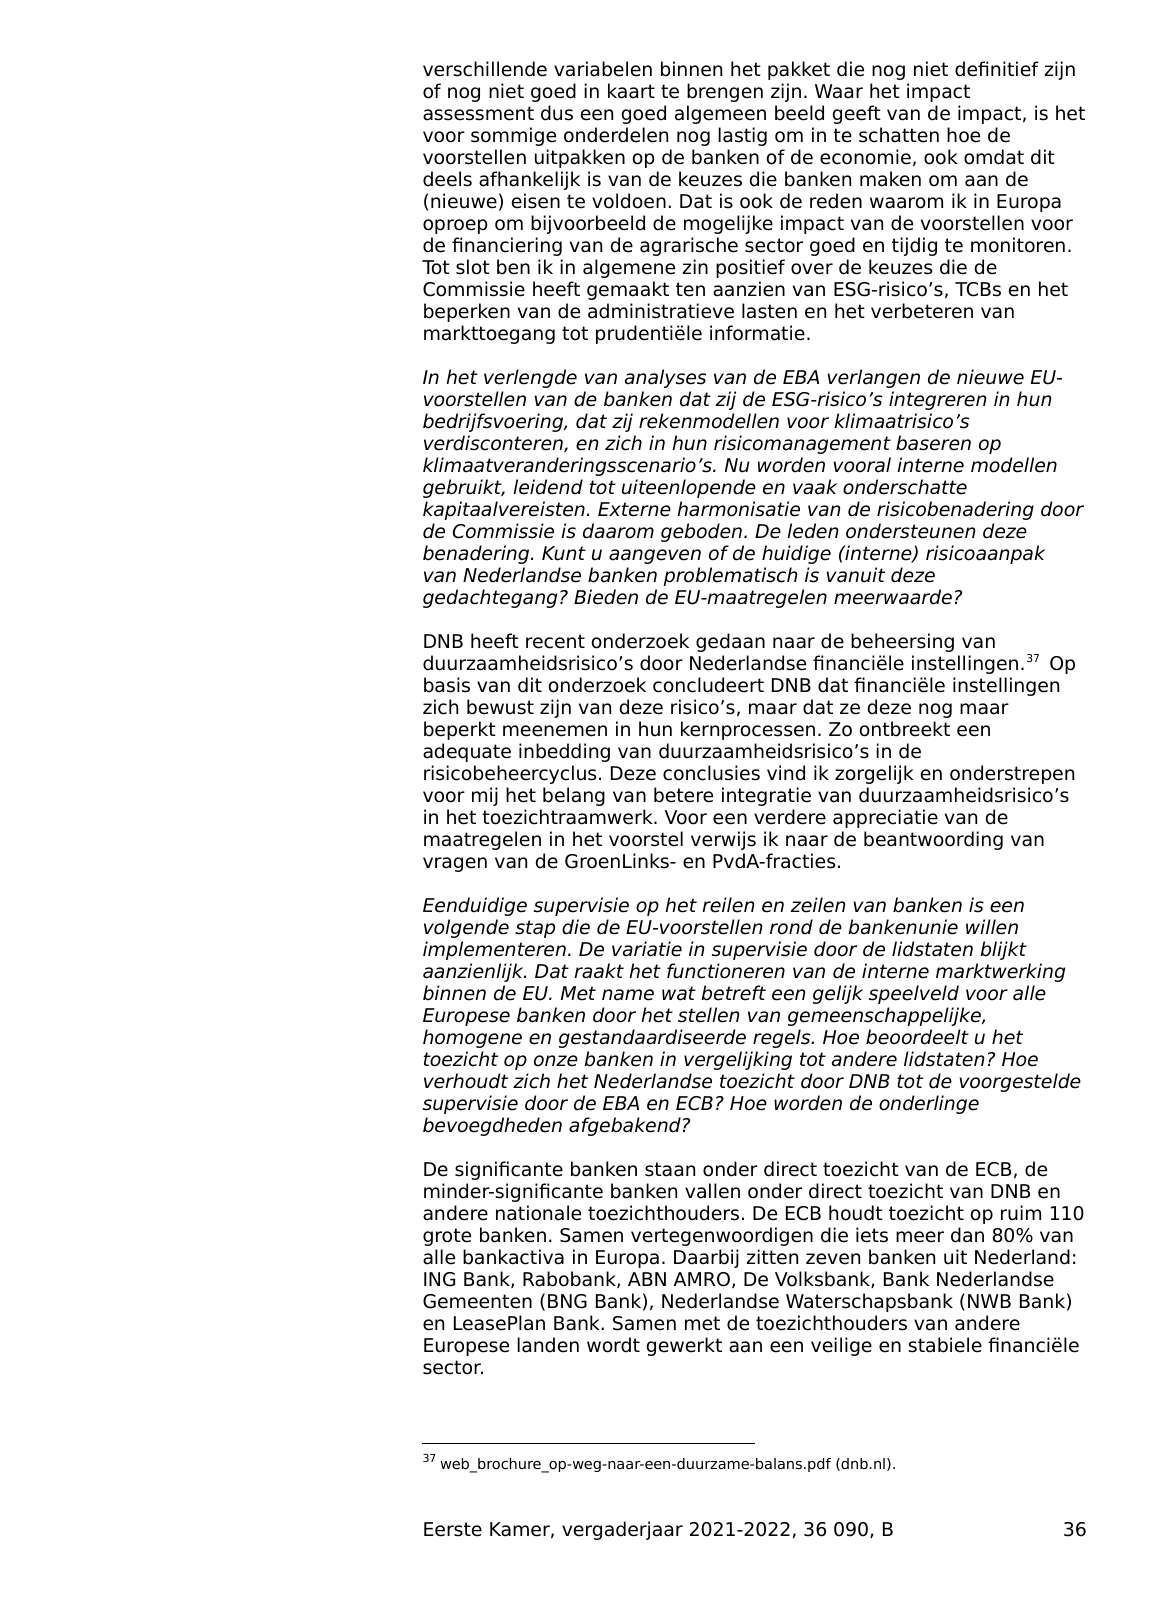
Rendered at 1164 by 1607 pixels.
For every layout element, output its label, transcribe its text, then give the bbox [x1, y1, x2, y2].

text De significante banken staan onder direct toezicht van de ECB, de minder-significante banken vallen onder direct toezicht van DNB en andere nationale toezichthouders. De ECB houdt toezicht op ruim 110 grote banken. Samen vertegenwoordigen die iets meer dan 80% van alle bankactiva in Europa. Daarbij zitten zeven banken uit Nederland: ING Bank, Rabobank, ABN AMRO, De Volksbank, Bank Nederlandse Gemeenten (BNG Bank), Nederlandse Waterschapsbank (NWB Bank) en LeasePlan Bank. Samen met de toezichthouders van andere Europese landen wordt gewerkt aan een veilige en stabiele financiële sector. [422, 1159, 1087, 1379]
text verschillende variabelen binnen het pakket die nog niet definitief zijn of nog niet goed in kaart te brengen zijn. Waar het impact assessment dus een goed algemeen beeld geeft van de impact, is het voor sommige onderdelen nog lastig om in te schatten hoe de voorstellen uitpakken op de banken of de economie, ook omdat dit deels afhankelijk is van de keuzes die banken maken om aan de (nieuwe) eisen te voldoen. Dat is ook de reden waarom ik in Europa oproep om bijvoorbeeld de mogelijke impact van de voorstellen voor de financiering van de agrarische sector goed en tijdig te monitoren. Tot slot ben ik in algemene zin positief over de keuzes die de Commissie heeft gemaakt ten aanzien van ESG-risico’s, TCBs en het beperken van de administratieve lasten en het verbeteren van markttoegang tot prudentiële informatie. [422, 59, 1087, 345]
text web_brochure_op-weg-naar-een-duurzame-balans.pdf (dnb.nl). [422, 1452, 1087, 1474]
text Eenduidige supervisie op het reilen en zeilen van banken is een volgende stap die de EU-voorstellen rond de bankenunie willen implementeren. De variatie in supervisie door de lidstaten blijkt aanzienlijk. Dat raakt het functioneren van de interne marktwerking binnen de EU. Met name wat betreft een gelijk speelveld voor alle Europese banken door het stellen van gemeenschappelijke, homogene en gestandaardiseerde regels. Hoe beoordeelt u het toezicht op onze banken in vergelijking tot andere lidstaten? Hoe verhoudt zich het Nederlandse toezicht door DNB tot de voorgestelde supervisie door de EBA en ECB? Hoe worden de onderlinge bevoegdheden afgebakend? [422, 895, 1087, 1137]
text In het verlengde van analyses van de EBA verlangen de nieuwe EU-voorstellen van de banken dat zij de ESG-risico’s integreren in hun bedrijfsvoering, dat zij rekenmodellen voor klimaatrisico’s verdisconteren, en zich in hun risicomanagement baseren op klimaatveranderingsscenario’s. Nu worden vooral interne modellen gebruikt, leidend tot uiteenlopende en vaak onderschatte kapitaalvereisten. Externe harmonisatie van de risicobenadering door de Commissie is daarom geboden. De leden ondersteunen deze benadering. Kunt u aangeven of de huidige (interne) risicoaanpak van Nederlandse banken problematisch is vanuit deze gedachtegang? Bieden de EU-maatregelen meerwaarde? [422, 367, 1087, 609]
text DNB heeft recent onderzoek gedaan naar de beheersing van duurzaamheidsrisico’s door Nederlandse financiële instellingen. Op basis van dit onderzoek concludeert DNB dat financiële instellingen zich bewust zijn van deze risico’s, maar dat ze deze nog maar beperkt meenemen in hun kernprocessen. Zo ontbreekt een adequate inbedding van duurzaamheidsrisico’s in de risicobeheercyclus. Deze conclusies vind ik zorgelijk en onderstrepen voor mij het belang van betere integratie van duurzaamheidsrisico’s in het toezichtraamwerk. Voor een verdere appreciatie van de maatregelen in het voorstel verwijs ik naar de beantwoording van vragen van de GroenLinks- en PvdA-fracties. [422, 631, 1087, 873]
